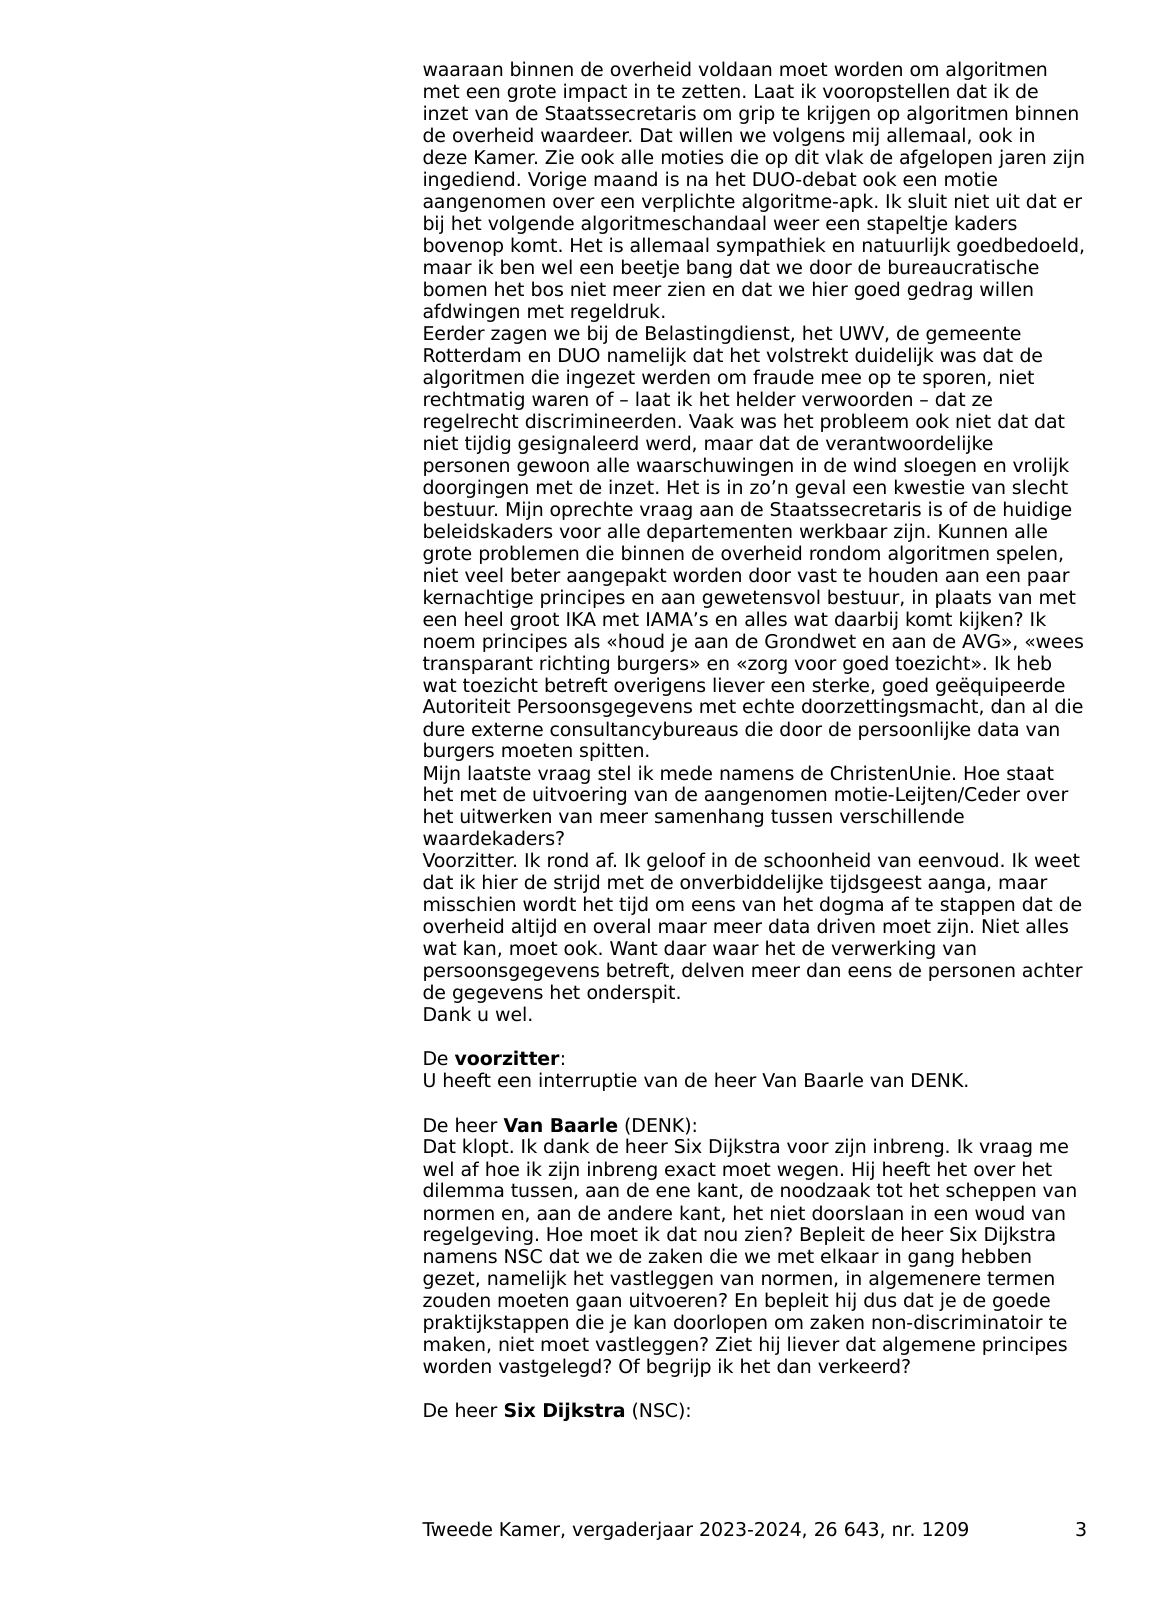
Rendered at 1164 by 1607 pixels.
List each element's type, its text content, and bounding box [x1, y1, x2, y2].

text Voorzitter. Ik rond af. Ik geloof in de schoonheid van eenvoud. Ik weet dat ik hier de strijd met de onverbiddelijke tijdsgeest aanga, maar misschien wordt het tijd om eens van het dogma af te stappen dat de overheid altijd en overal maar meer data driven moet zijn. Niet alles wat kan, moet ook. Want daar waar het de verwerking van persoonsgegevens betreft, delven meer dan eens de personen achter de gegevens het onderspit. [422, 850, 1087, 1004]
text Eerder zagen we bij de Belastingdienst, het UWV, de gemeente Rotterdam en DUO namelijk dat het volstrekt duidelijk was dat de algoritmen die ingezet werden om fraude mee op te sporen, niet rechtmatig waren of – laat ik het helder verwoorden – dat ze regelrecht discrimineerden. Vaak was het probleem ook niet dat dat niet tijdig gesignaleerd werd, maar dat de verantwoordelijke personen gewoon alle waarschuwingen in de wind sloegen en vrolijk doorgingen met de inzet. Het is in zo’n geval een kwestie van slecht bestuur. Mijn oprechte vraag aan de Staatssecretaris is of de huidige beleidskaders voor alle departementen werkbaar zijn. Kunnen alle grote problemen die binnen de overheid rondom algoritmen spelen, niet veel beter aangepakt worden door vast te houden aan een paar kernachtige principes en aan gewetensvol bestuur, in plaats van met een heel groot IKA met IAMA’s en alles wat daarbij komt kijken? Ik noem principes als «houd je aan de Grondwet en aan de AVG», «wees transparant richting burgers» en «zorg voor goed toezicht». Ik heb wat toezicht betreft overigens liever een sterke, goed geëquipeerde Autoriteit Persoonsgegevens met echte doorzettingsmacht, dan al die dure externe consultancybureaus die door de persoonlijke data van burgers moeten spitten. [422, 323, 1087, 762]
text Mijn laatste vraag stel ik mede namens de ChristenUnie. Hoe staat het met de uitvoering van de aangenomen motie-Leijten/Ceder over het uitwerken van meer samenhang tussen verschillende waardekaders? [422, 762, 1087, 850]
text De heer Van Baarle (DENK): [422, 1114, 1087, 1136]
text U heeft een interruptie van de heer Van Baarle van DENK. [422, 1070, 1087, 1092]
text De heer Six Dijkstra (NSC): [422, 1400, 1087, 1422]
text Dat klopt. Ik dank de heer Six Dijkstra voor zijn inbreng. Ik vraag me wel af hoe ik zijn inbreng exact moet wegen. Hij heeft het over het dilemma tussen, aan de ene kant, de noodzaak tot het scheppen van normen en, aan de andere kant, het niet doorslaan in een woud van regelgeving. Hoe moet ik dat nou zien? Bepleit de heer Six Dijkstra namens NSC dat we de zaken die we met elkaar in gang hebben gezet, namelijk het vastleggen van normen, in algemenere termen zouden moeten gaan uitvoeren? En bepleit hij dus dat je de goede praktijkstappen die je kan doorlopen om zaken non-discriminatoir te maken, niet moet vastleggen? Ziet hij liever dat algemene principes worden vastgelegd? Of begrijp ik het dan verkeerd? [422, 1136, 1087, 1378]
text Dank u wel. [422, 1004, 1087, 1026]
text De voorzitter: [422, 1048, 1087, 1070]
text waaraan binnen de overheid voldaan moet worden om algoritmen met een grote impact in te zetten. Laat ik vooropstellen dat ik de inzet van de Staatssecretaris om grip te krijgen op algoritmen binnen de overheid waardeer. Dat willen we volgens mij allemaal, ook in deze Kamer. Zie ook alle moties die op dit vlak de afgelopen jaren zijn ingediend. Vorige maand is na het DUO-debat ook een motie aangenomen over een verplichte algoritme-apk. Ik sluit niet uit dat er bij het volgende algoritmeschandaal weer een stapeltje kaders bovenop komt. Het is allemaal sympathiek en natuurlijk goedbedoeld, maar ik ben wel een beetje bang dat we door de bureaucratische bomen het bos niet meer zien en dat we hier goed gedrag willen afdwingen met regeldruk. [422, 59, 1087, 323]
